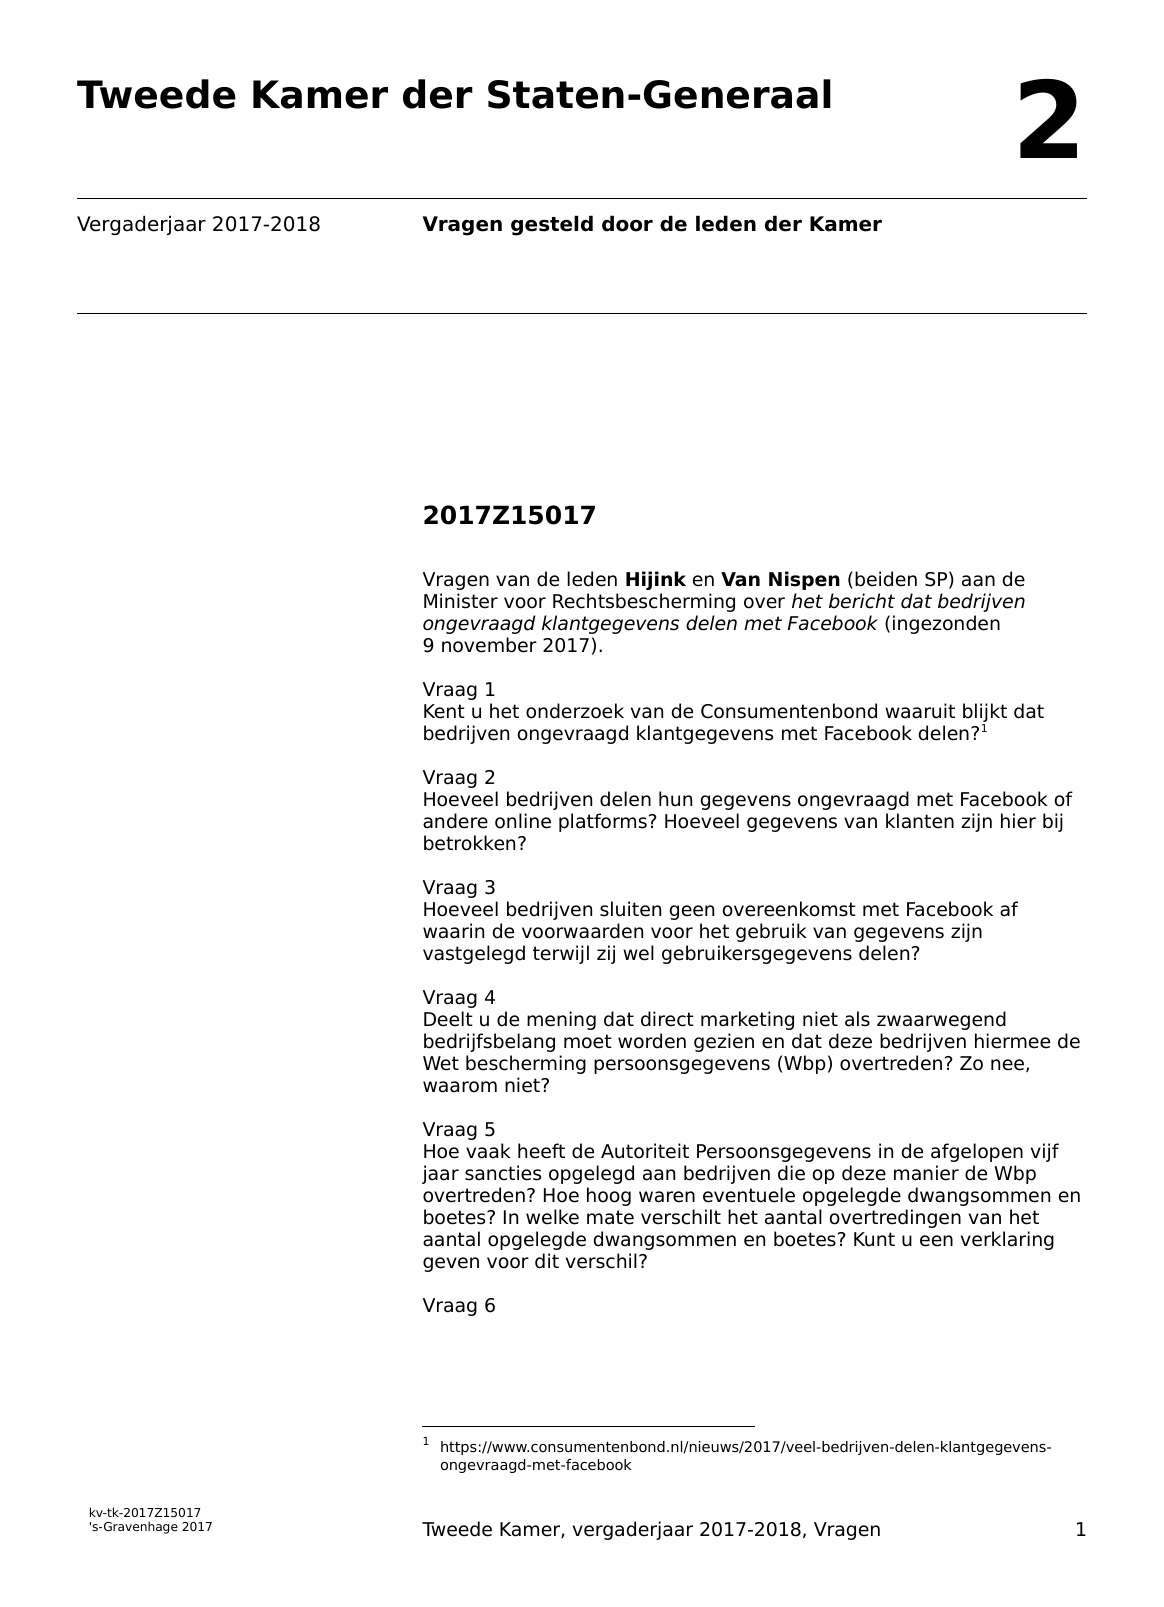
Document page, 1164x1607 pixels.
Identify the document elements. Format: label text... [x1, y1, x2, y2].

text Vraag 5 [422, 1119, 1087, 1141]
text Vraag 6 [422, 1295, 1087, 1317]
text Vraag 1 [422, 679, 1087, 701]
text kv-tk-2017Z15017 [88, 1506, 323, 1520]
table_cell Vragen gesteld door de leden der Kamer [422, 199, 1087, 313]
text Hoeveel bedrijven delen hun gegevens ongevraagd met Facebook of andere online platforms? Hoeveel gegevens van klanten zijn hier bij betrokken? [422, 789, 1087, 855]
table_header Tweede Kamer der Staten-Generaal [77, 59, 886, 198]
text Vraag 2 [422, 767, 1087, 789]
text 2017Z15017 [422, 501, 1087, 531]
table_cell Vergaderjaar 2017-2018 [77, 199, 422, 313]
text Vragen van de leden Hijink en Van Nispen (beiden SP) aan de Minister voor Rechtsbescherming over het bericht dat bedrijven ongevraagd klantgegevens delen met Facebook (ingezonden 9 november 2017). [422, 569, 1087, 657]
text Kent u het onderzoek van de Consumentenbond waaruit blijkt dat bedrijven ongevraagd klantgegevens met Facebook delen? [422, 701, 1087, 745]
text Hoeveel bedrijven sluiten geen overeenkomst met Facebook af waarin de voorwaarden voor het gebruik van gegevens zijn vastgelegd terwijl zij wel gebruikersgegevens delen? [422, 899, 1087, 965]
text Hoe vaak heeft de Autoriteit Persoonsgegevens in de afgelopen vijf jaar sancties opgelegd aan bedrijven die op deze manier de Wbp overtreden? Hoe hoog waren eventuele opgelegde dwangsommen en boetes? In welke mate verschilt het aantal overtredingen van het aantal opgelegde dwangsommen en boetes? Kunt u een verklaring geven voor dit verschil? [422, 1141, 1087, 1273]
text 's-Gravenhage 2017 [88, 1520, 323, 1534]
text Deelt u de mening dat direct marketing niet als zwaarwegend bedrijfsbelang moet worden gezien en dat deze bedrijven hiermee de Wet bescherming persoonsgegevens (Wbp) overtreden? Zo nee, waarom niet? [422, 1009, 1087, 1097]
text Vraag 3 [422, 877, 1087, 899]
text Vraag 4 [422, 987, 1087, 1009]
table_header 2 [886, 59, 1087, 198]
text https://www.consumentenbond.nl/nieuws/2017/veel-bedrijven-delen-klantgegevens-ongevraagd-met-facebook [422, 1435, 1087, 1474]
